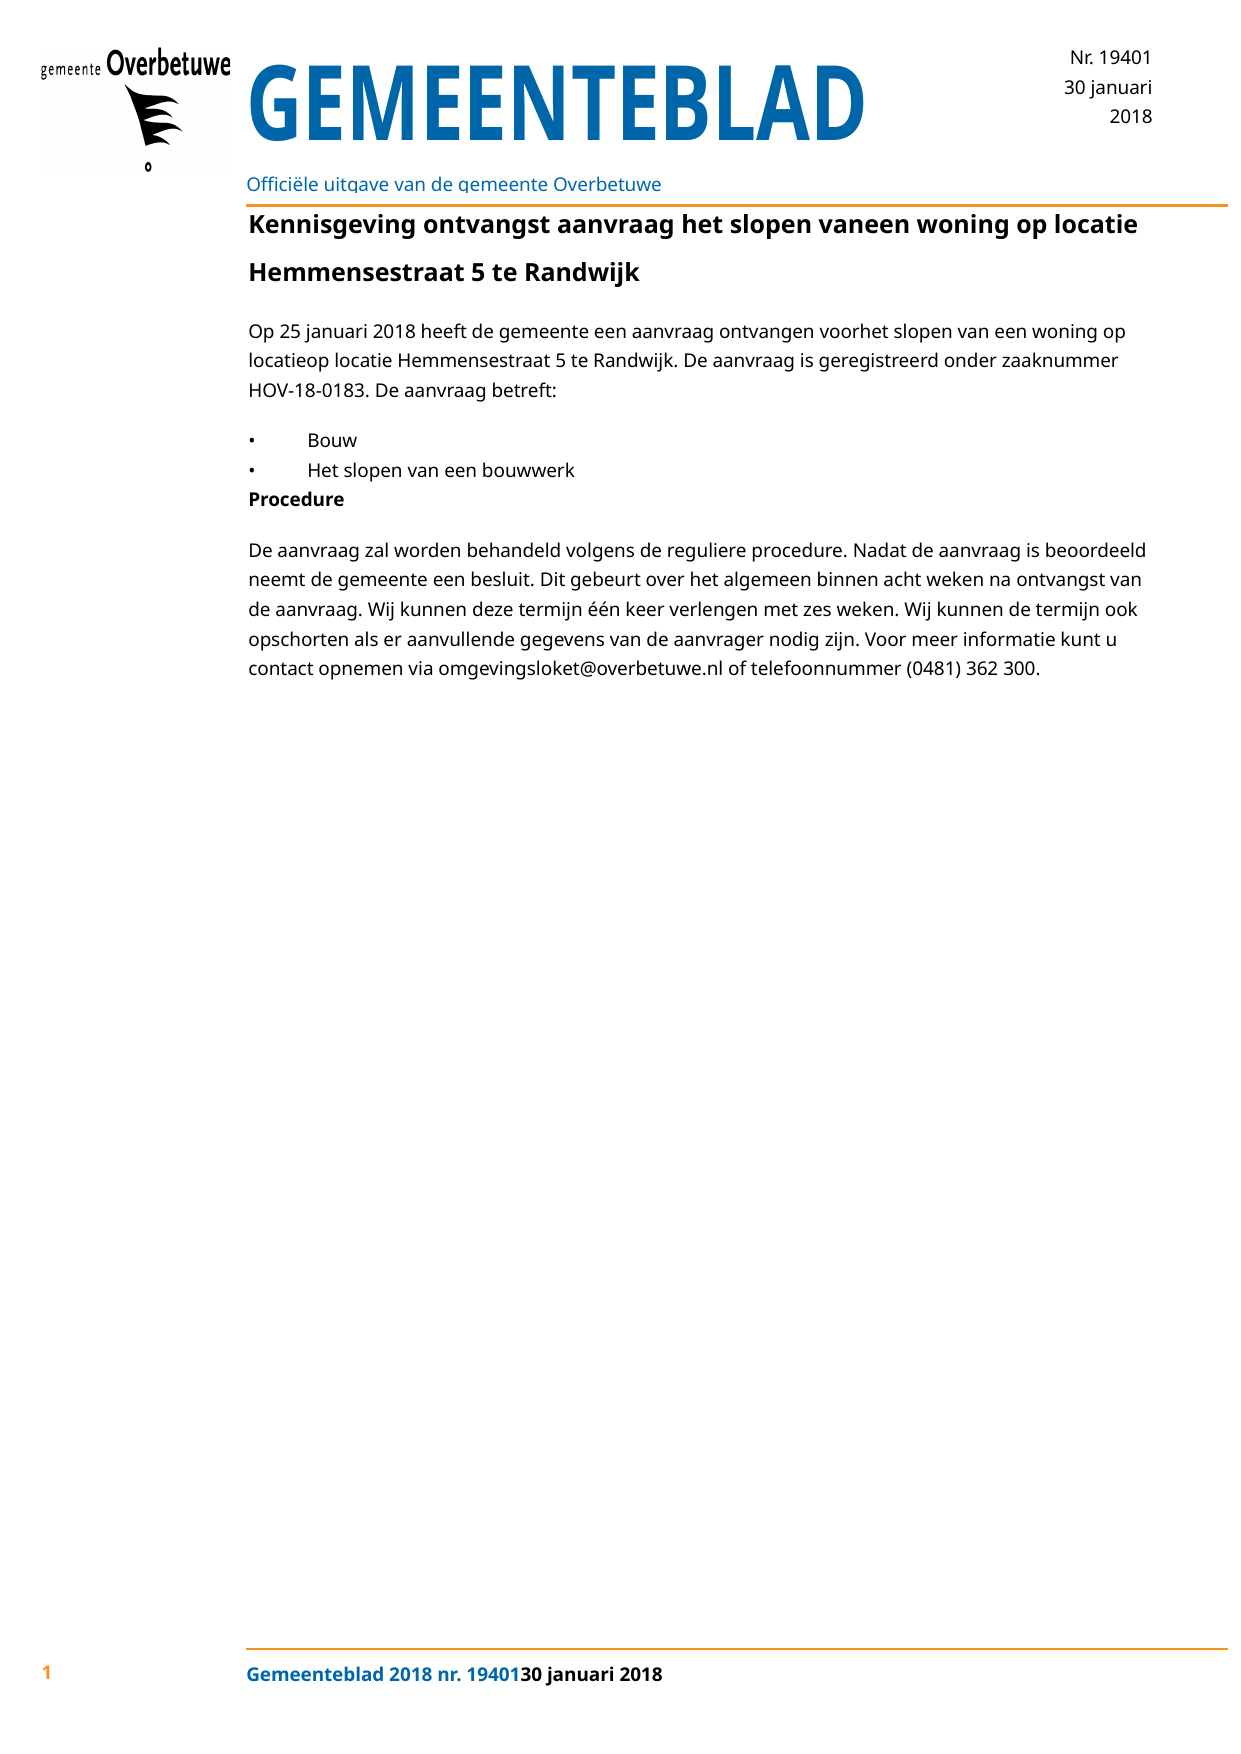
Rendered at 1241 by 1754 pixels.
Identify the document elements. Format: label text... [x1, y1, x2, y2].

text Op 25 januari 2018 heeft de gemeente een aanvraag ontvangen voorhet slopen van een woning op locatieop locatie Hemmensestraat 5 te Randwijk. De aanvraag is geregistreerd onder zaaknummer HOV-18-0183. De aanvraag betreft: [248, 318, 1152, 403]
list Het slopen van een bouwwerk [248, 457, 1152, 483]
text Kennisgeving ontvangst aanvraag het slopen vaneen woning op locatie Hemmensestraat 5 te Randwijk [248, 207, 1152, 288]
list Bouw [248, 427, 1152, 453]
text De aanvraag zal worden behandeld volgens de reguliere procedure. Nadat de aanvraag is beoordeeld neemt de gemeente een besluit. Dit gebeurt over het algemeen binnen acht weken na ontvangst van de aanvraag. Wij kunnen deze termijn één keer verlengen met zes weken. Wij kunnen de termijn ook opschorten als er aanvullende gegevens van de aanvrager nodig zijn. Voor meer informatie kunt u contact opnemen via omgevingsloket@overbetuwe.nl of telefoonnummer (0481) 362 300. [248, 537, 1152, 681]
picture [41, 47, 231, 172]
text Procedure [248, 487, 1152, 512]
